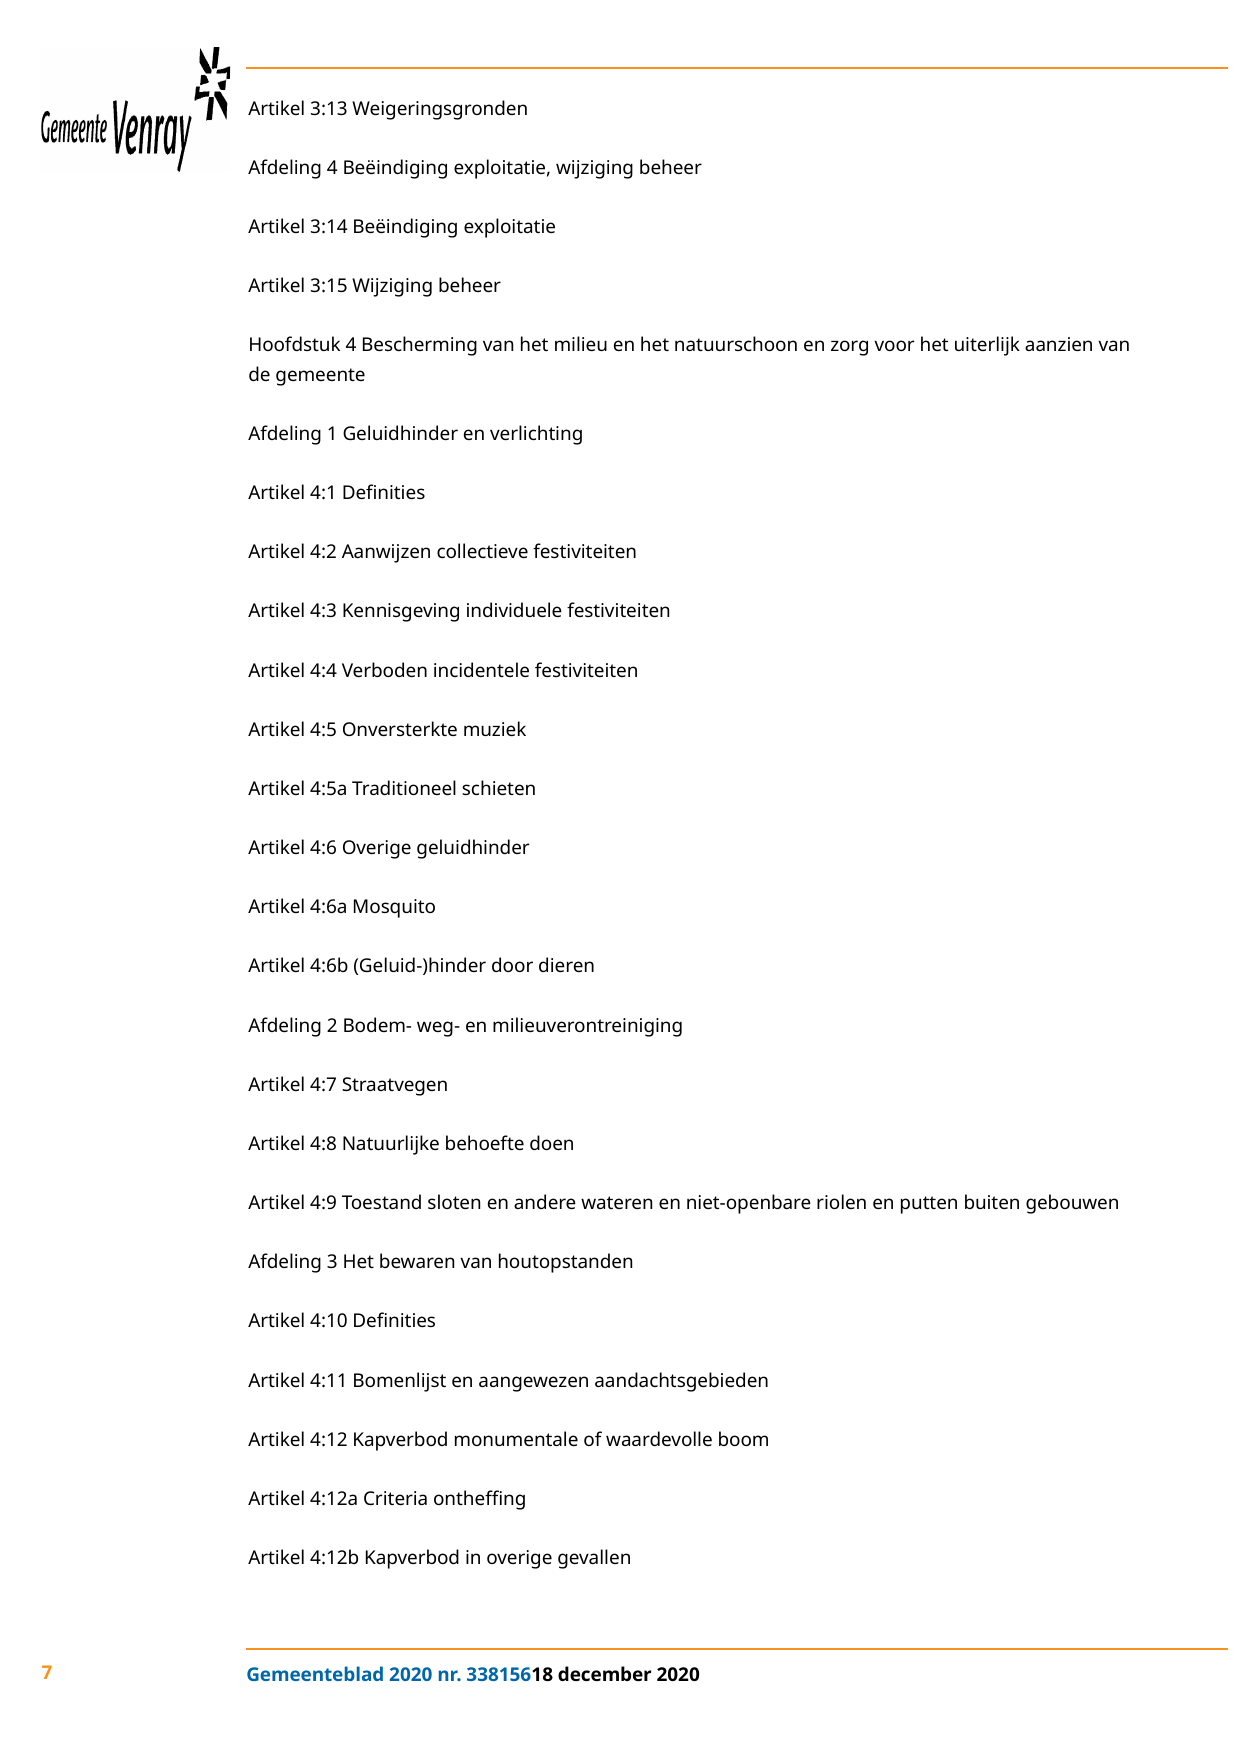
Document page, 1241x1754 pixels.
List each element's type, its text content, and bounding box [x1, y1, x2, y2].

text Artikel 4:1 Definities [248, 479, 1152, 505]
text Hoofdstuk 4 Bescherming van het milieu en het natuurschoon en zorg voor het uiterlijk aanzien van de gemeente [248, 331, 1152, 387]
picture [41, 47, 231, 172]
text Artikel 4:7 Straatvegen [248, 1071, 1152, 1097]
text Afdeling 2 Bodem- weg- en milieuverontreiniging [248, 1012, 1152, 1038]
text Artikel 4:11 Bomenlijst en aangewezen aandachtsgebieden [248, 1367, 1152, 1393]
text Artikel 4:4 Verboden incidentele festiviteiten [248, 657, 1152, 683]
text Afdeling 1 Geluidhinder en verlichting [248, 420, 1152, 446]
text Artikel 4:10 Definities [248, 1308, 1152, 1333]
text Artikel 3:15 Wijziging beheer [248, 272, 1152, 298]
text Artikel 4:6b (Geluid-)hinder door dieren [248, 953, 1152, 978]
text Afdeling 4 Beëindiging exploitatie, wijziging beheer [248, 154, 1152, 180]
text Artikel 3:14 Beëindiging exploitatie [248, 213, 1152, 239]
text Artikel 4:12b Kapverbod in overige gevallen [248, 1544, 1152, 1570]
text Artikel 4:6 Overige geluidhinder [248, 834, 1152, 860]
text Artikel 4:8 Natuurlijke behoefte doen [248, 1130, 1152, 1156]
text Artikel 4:5 Onversterkte muziek [248, 716, 1152, 742]
text Artikel 4:12a Criteria ontheffing [248, 1485, 1152, 1511]
text Artikel 4:6a Mosquito [248, 893, 1152, 919]
text Afdeling 3 Het bewaren van houtopstanden [248, 1248, 1152, 1274]
text Artikel 3:13 Weigeringsgronden [248, 95, 1152, 121]
text Artikel 4:3 Kennisgeving individuele festiviteiten [248, 598, 1152, 623]
text Artikel 4:9 Toestand sloten en andere wateren en niet-openbare riolen en putten buiten gebouwen [248, 1189, 1152, 1215]
text Artikel 4:2 Aanwijzen collectieve festiviteiten [248, 538, 1152, 564]
text Artikel 4:5a Traditioneel schieten [248, 775, 1152, 801]
text Artikel 4:12 Kapverbod monumentale of waardevolle boom [248, 1426, 1152, 1452]
